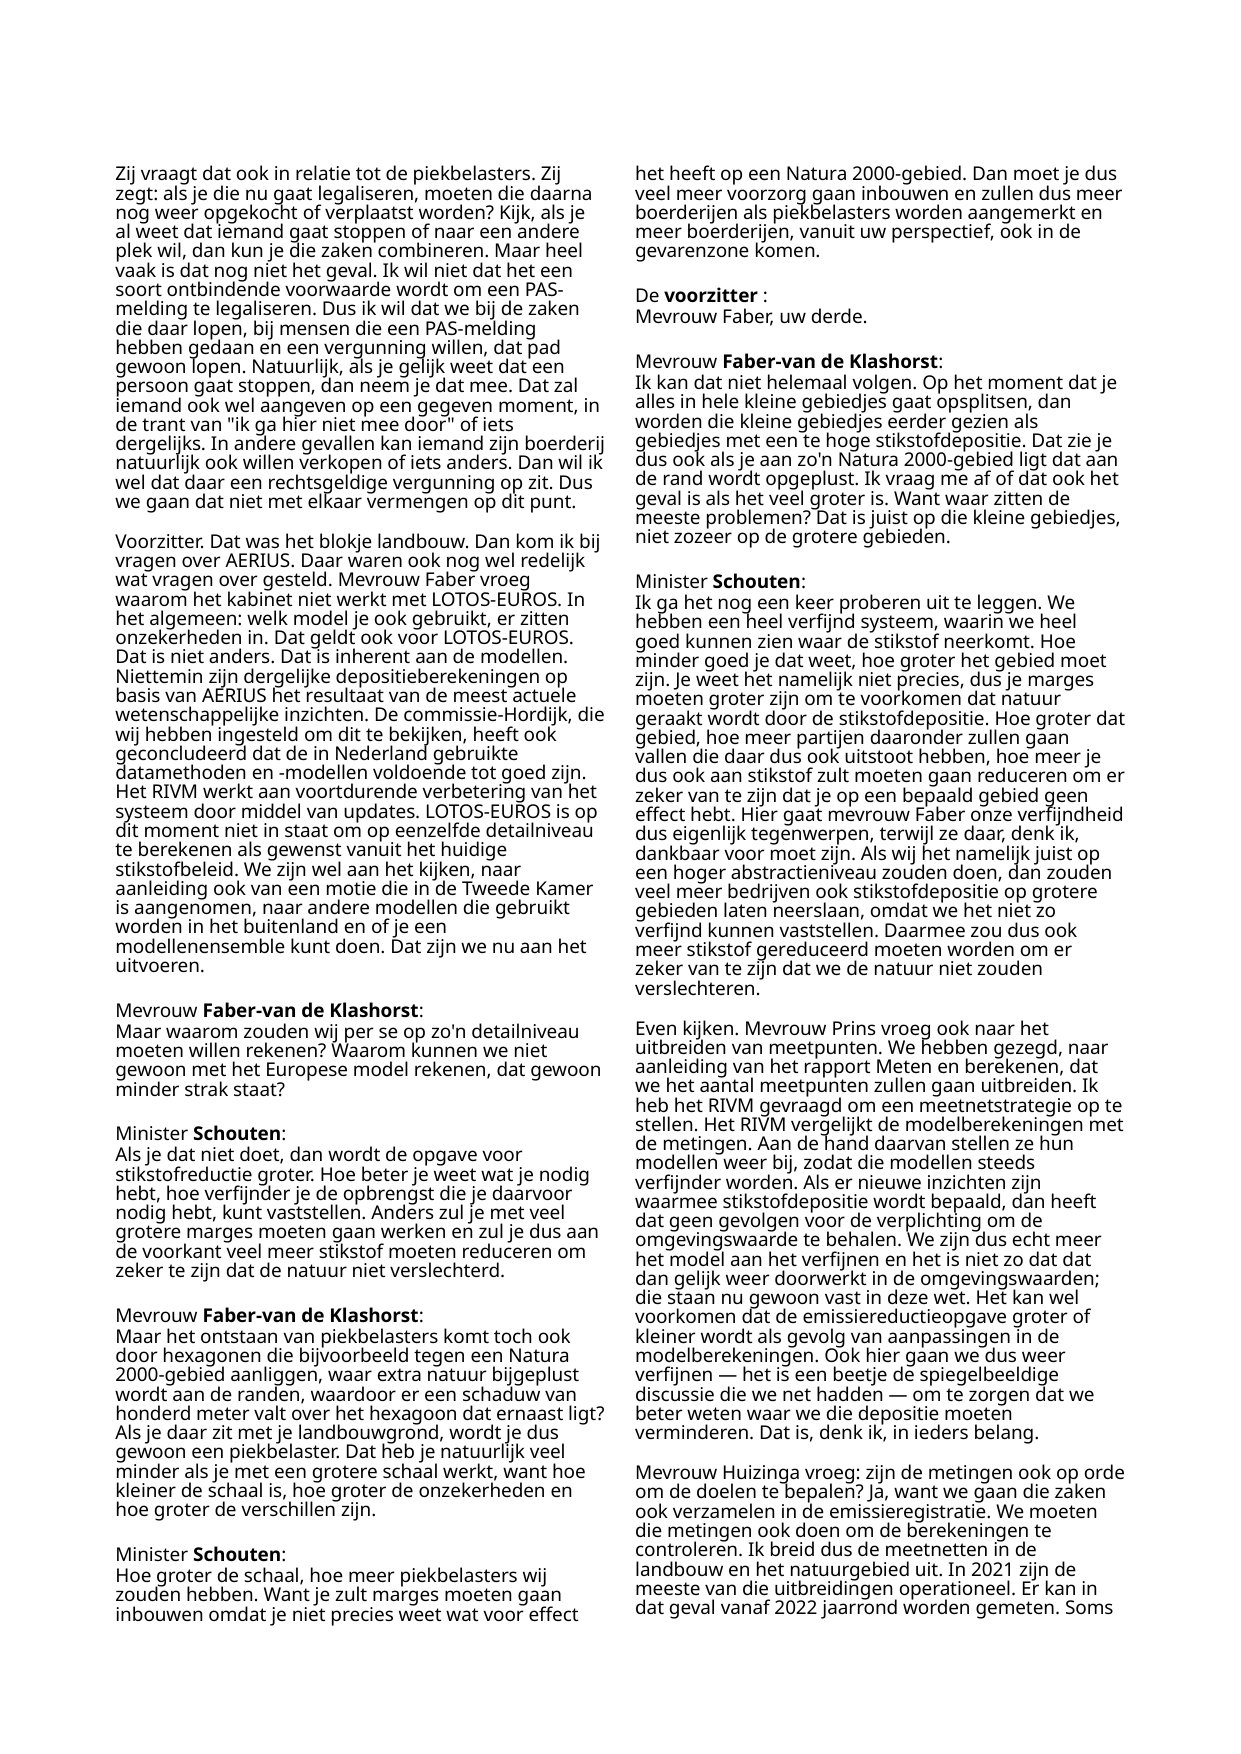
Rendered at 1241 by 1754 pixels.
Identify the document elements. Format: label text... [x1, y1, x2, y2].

text Maar waarom zouden wij per se op zo'n detailniveau moeten willen rekenen? Waarom kunnen we niet gewoon met het Europese model rekenen, dat gewoon minder strak staat? [115, 1023, 605, 1100]
text Even kijken. Mevrouw Prins vroeg ook naar het uitbreiden van meetpunten. We hebben gezegd, naar aanleiding van het rapport Meten en berekenen, dat we het aantal meetpunten zullen gaan uitbreiden. Ik heb het RIVM gevraagd om een meetnetstrategie op te stellen. Het RIVM vergelijkt de modelberekeningen met de metingen. Aan de hand daarvan stellen ze hun modellen weer bij, zodat die modellen steeds verfijnder worden. Als er nieuwe inzichten zijn waarmee stikstofdepositie wordt bepaald, dan heeft dat geen gevolgen voor de verplichting om de omgevingswaarde te behalen. We zijn dus echt meer het model aan het verfijnen en het is niet zo dat dat dan gelijk weer doorwerkt in de omgevingswaarden; die staan nu gewoon vast in deze wet. Het kan wel voorkomen dat de emissiereductieopgave groter of kleiner wordt als gevolg van aanpassingen in de modelberekeningen. Ook hier gaan we dus weer verfijnen — het is een beetje de spiegelbeeldige discussie die we net hadden — om te zorgen dat we beter weten waar we die depositie moeten verminderen. Dat is, denk ik, in ieders belang. [635, 1019, 1125, 1443]
text Mevrouw Faber, uw derde. [635, 308, 1125, 327]
text Mevrouw Faber-van de Klashorst: [115, 1302, 605, 1328]
text Mevrouw Faber-van de Klashorst: [635, 348, 1125, 374]
text Minister Schouten: [115, 1541, 605, 1567]
text Als je dat niet doet, dan wordt de opgave voor stikstofreductie groter. Hoe beter je weet wat je nodig hebt, hoe verfijnder je de opbrengst die je daarvoor nodig hebt, kunt vaststellen. Anders zul je met veel grotere marges moeten gaan werken en zul je dus aan de voorkant veel meer stikstof moeten reduceren om zeker te zijn dat de natuur niet verslechterd. [115, 1146, 605, 1281]
text Minister Schouten: [115, 1121, 605, 1146]
text Minister Schouten: [635, 568, 1125, 594]
text Ik ga het nog een keer proberen uit te leggen. We hebben een heel verfijnd systeem, waarin we heel goed kunnen zien waar de stikstof neerkomt. Hoe minder goed je dat weet, hoe groter het gebied moet zijn. Je weet het namelijk niet precies, dus je marges moeten groter zijn om te voorkomen dat natuur geraakt wordt door de stikstofdepositie. Hoe groter dat gebied, hoe meer partijen daaronder zullen gaan vallen die daar dus ook uitstoot hebben, hoe meer je dus ook aan stikstof zult moeten gaan reduceren om er zeker van te zijn dat je op een bepaald gebied geen effect hebt. Hier gaat mevrouw Faber onze verfijndheid dus eigenlijk tegenwerpen, terwijl ze daar, denk ik, dankbaar voor moet zijn. Als wij het namelijk juist op een hoger abstractieniveau zouden doen, dan zouden veel meer bedrijven ook stikstofdepositie op grotere gebieden laten neerslaan, omdat we het niet zo verfijnd kunnen vaststellen. Daarmee zou dus ook meer stikstof gereduceerd moeten worden om er zeker van te zijn dat we de natuur niet zouden verslechteren. [635, 594, 1125, 999]
text het heeft op een Natura 2000-gebied. Dan moet je dus veel meer voorzorg gaan inbouwen en zullen dus meer boerderijen als piekbelasters worden aangemerkt en meer boerderijen, vanuit uw perspectief, ook in de gevarenzone komen. [635, 165, 1125, 262]
text Mevrouw Faber-van de Klashorst: [115, 997, 605, 1023]
text Mevrouw Huizinga vroeg: zijn de metingen ook op orde om de doelen te bepalen? Ja, want we gaan die zaken ook verzamelen in de emissieregistratie. We moeten die metingen ook doen om de berekeningen te controleren. Ik breid dus de meetnetten in de landbouw en het natuurgebied uit. In 2021 zijn de meeste van die uitbreidingen operationeel. Er kan in dat geval vanaf 2022 jaarrond worden gemeten. Soms [635, 1464, 1125, 1618]
text Maar het ontstaan van piekbelasters komt toch ook door hexagonen die bijvoorbeeld tegen een Natura 2000-gebied aanliggen, waar extra natuur bijgeplust wordt aan de randen, waardoor er een schaduw van honderd meter valt over het hexagoon dat ernaast ligt? Als je daar zit met je landbouwgrond, wordt je dus gewoon een piekbelaster. Dat heb je natuurlijk veel minder als je met een grotere schaal werkt, want hoe kleiner de schaal is, hoe groter de onzekerheden en hoe groter de verschillen zijn. [115, 1328, 605, 1521]
text Voorzitter. Dat was het blokje landbouw. Dan kom ik bij vragen over AERIUS. Daar waren ook nog wel redelijk wat vragen over gesteld. Mevrouw Faber vroeg waarom het kabinet niet werkt met LOTOS-EUROS. In het algemeen: welk model je ook gebruikt, er zitten onzekerheden in. Dat geldt ook voor LOTOS-EUROS. Dat is niet anders. Dat is inherent aan de modellen. Niettemin zijn dergelijke depositieberekeningen op basis van AERIUS het resultaat van de meest actuele wetenschappelijke inzichten. De commissie-Hordijk, die wij hebben ingesteld om dit te bekijken, heeft ook geconcludeerd dat de in Nederland gebruikte datamethoden en -modellen voldoende tot goed zijn. Het RIVM werkt aan voortdurende verbetering van het systeem door middel van updates. LOTOS-EUROS is op dit moment niet in staat om op eenzelfde detailniveau te berekenen als gewenst vanuit het huidige stikstofbeleid. We zijn wel aan het kijken, naar aanleiding ook van een motie die in de Tweede Kamer is aangenomen, naar andere modellen die gebruikt worden in het buitenland en of je een modellenensemble kunt doen. Dat zijn we nu aan het uitvoeren. [115, 533, 605, 976]
text De voorzitter : [635, 282, 1125, 308]
text Zij vraagt dat ook in relatie tot de piekbelasters. Zij zegt: als je die nu gaat legaliseren, moeten die daarna nog weer opgekocht of verplaatst worden? Kijk, als je al weet dat iemand gaat stoppen of naar een andere plek wil, dan kun je die zaken combineren. Maar heel vaak is dat nog niet het geval. Ik wil niet dat het een soort ontbindende voorwaarde wordt om een PAS-melding te legaliseren. Dus ik wil dat we bij de zaken die daar lopen, bij mensen die een PAS-melding hebben gedaan en een vergunning willen, dat pad gewoon lopen. Natuurlijk, als je gelijk weet dat een persoon gaat stoppen, dan neem je dat mee. Dat zal iemand ook wel aangeven op een gegeven moment, in de trant van "ik ga hier niet mee door" of iets dergelijks. In andere gevallen kan iemand zijn boerderij natuurlijk ook willen verkopen of iets anders. Dan wil ik wel dat daar een rechtsgeldige vergunning op zit. Dus we gaan dat niet met elkaar vermengen op dit punt. [115, 165, 605, 512]
text Hoe groter de schaal, hoe meer piekbelasters wij zouden hebben. Want je zult marges moeten gaan inbouwen omdat je niet precies weet wat voor effect [115, 1567, 605, 1625]
text Ik kan dat niet helemaal volgen. Op het moment dat je alles in hele kleine gebiedjes gaat opsplitsen, dan worden die kleine gebiedjes eerder gezien als gebiedjes met een te hoge stikstofdepositie. Dat zie je dus ook als je aan zo'n Natura 2000-gebied ligt dat aan de rand wordt opgeplust. Ik vraag me af of dat ook het geval is als het veel groter is. Want waar zitten de meeste problemen? Dat is juist op die kleine gebiedjes, niet zozeer op de grotere gebieden. [635, 374, 1125, 547]
